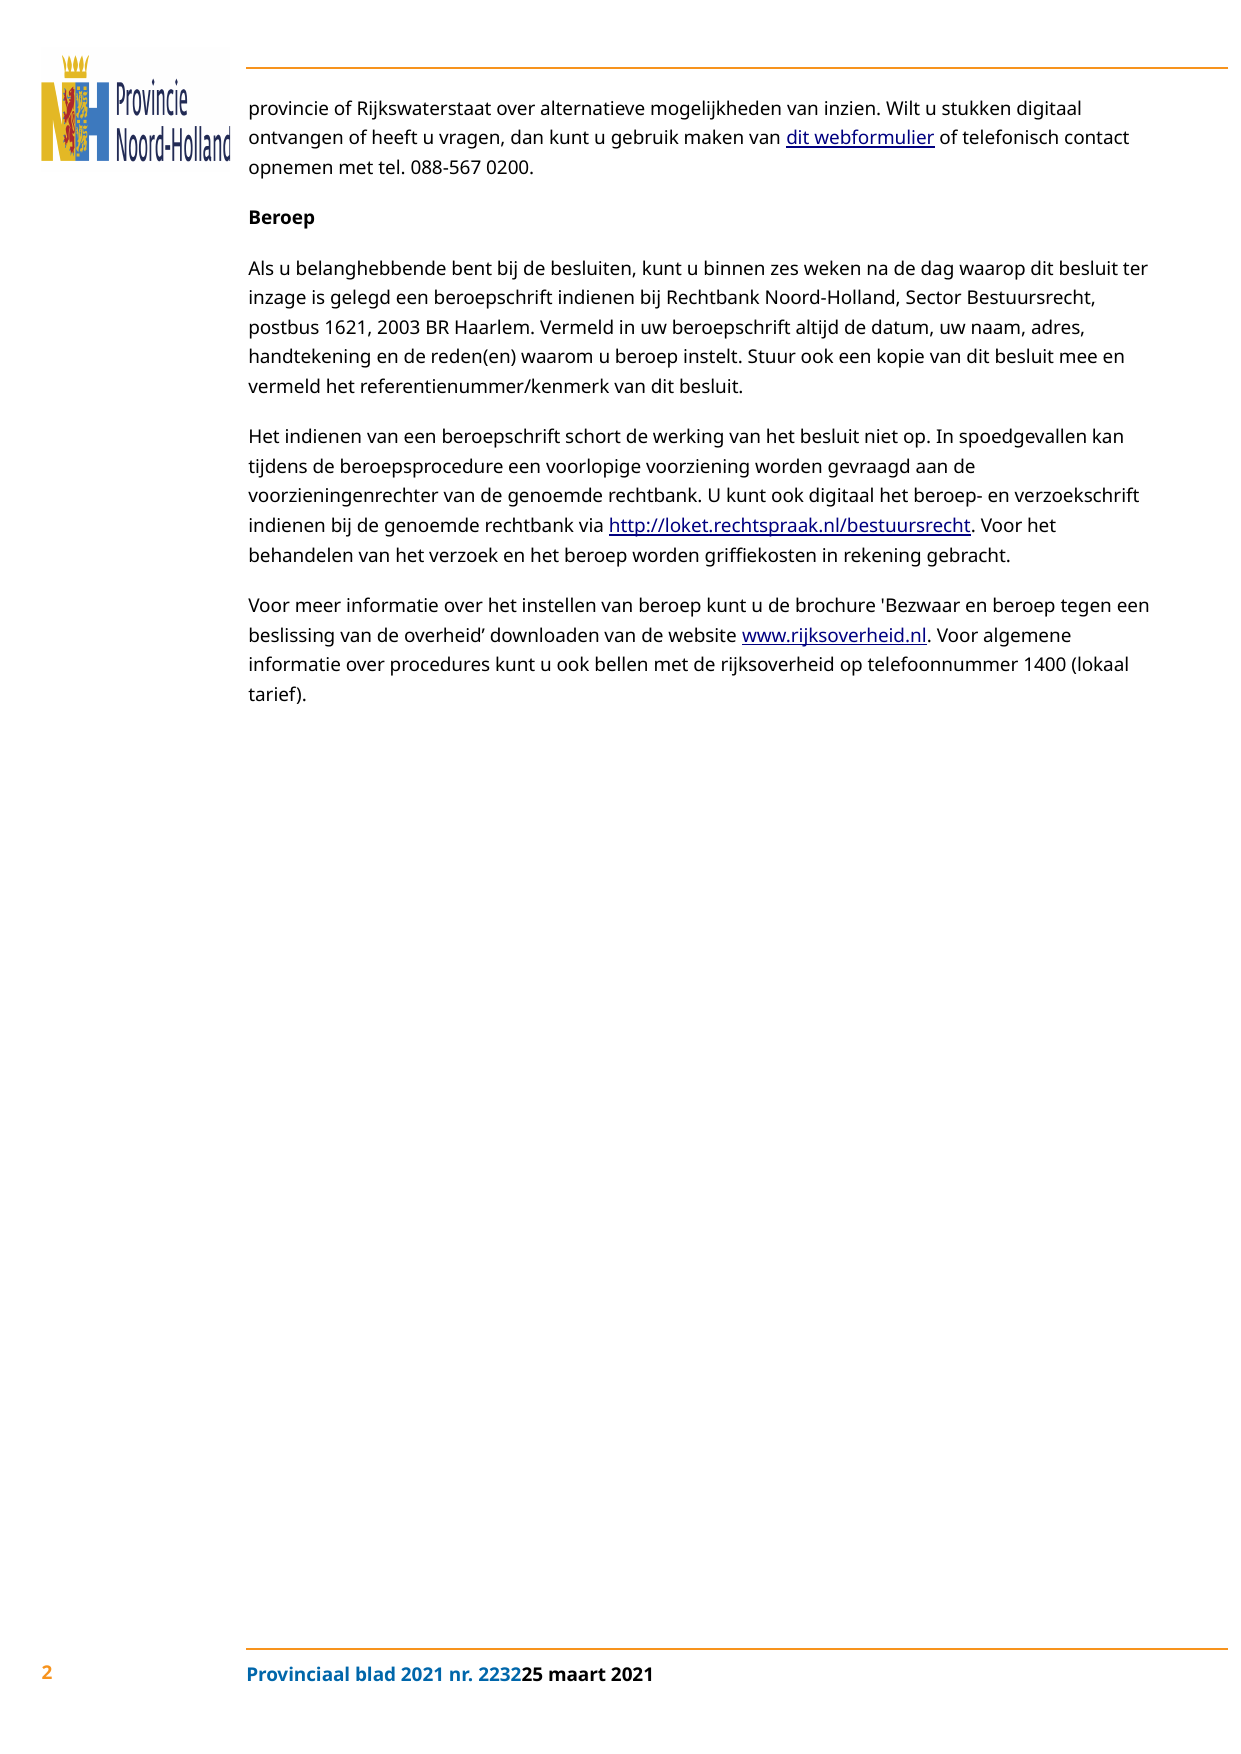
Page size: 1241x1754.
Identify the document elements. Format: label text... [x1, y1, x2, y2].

text Het indienen van een beroepschrift schort de werking van het besluit niet op. In spoedgevallen kan tijdens de beroepsprocedure een voorlopige voorziening worden gevraagd aan de voorzieningenrechter van de genoemde rechtbank. U kunt ook digitaal het beroep- en verzoekschrift indienen bij de genoemde rechtbank via http://loket.rechtspraak.nl/bestuursrecht. Voor het behandelen van het verzoek en het beroep worden griffiekosten in rekening gebracht. [248, 423, 1152, 568]
text Als u belanghebbende bent bij de besluiten, kunt u binnen zes weken na de dag waarop dit besluit ter inzage is gelegd een beroepschrift indienen bij Rechtbank Noord-Holland, Sector Bestuursrecht, postbus 1621, 2003 BR Haarlem. Vermeld in uw beroepschrift altijd de datum, uw naam, adres, handtekening en de reden(en) waarom u beroep instelt. Stuur ook een kopie van dit besluit mee en vermeld het referentienummer/kenmerk van dit besluit. [248, 255, 1152, 399]
picture [41, 47, 231, 172]
text Voor meer informatie over het instellen van beroep kunt u de brochure 'Bezwaar en beroep tegen een beslissing van de overheid’ downloaden van de website www.rijksoverheid.nl. Voor algemene informatie over procedures kunt u ook bellen met de rijksoverheid op telefoonnummer 1400 (lokaal tarief). [248, 592, 1152, 707]
text provincie of Rijkswaterstaat over alternatieve mogelijkheden van inzien. Wilt u stukken digitaal ontvangen of heeft u vragen, dan kunt u gebruik maken van dit webformulier of telefonisch contact opnemen met tel. 088-567 0200. [248, 95, 1152, 180]
text Beroep [248, 204, 1152, 230]
